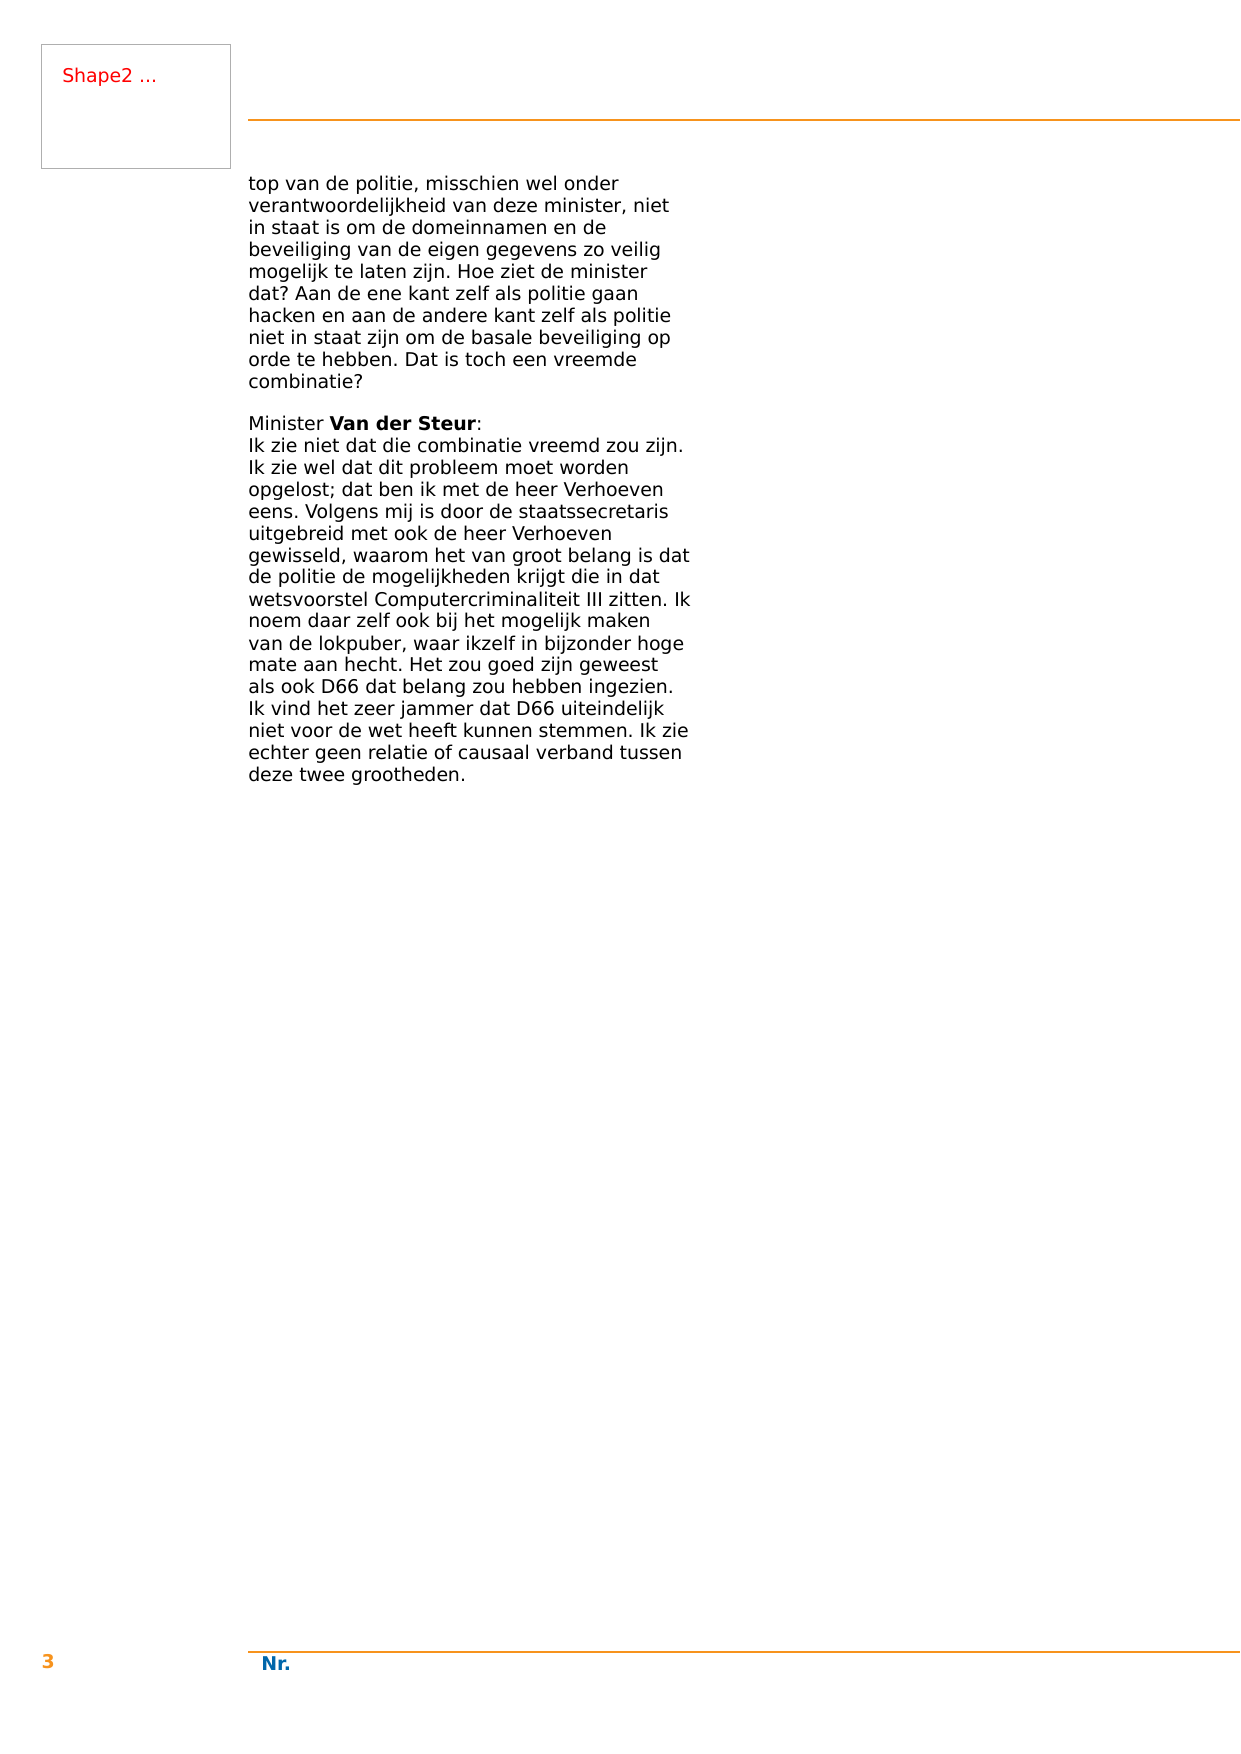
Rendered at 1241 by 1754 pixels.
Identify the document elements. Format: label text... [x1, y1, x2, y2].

text Ik zie niet dat die combinatie vreemd zou zijn. Ik zie wel dat dit probleem moet worden opgelost; dat ben ik met de heer Verhoeven eens. Volgens mij is door de staatssecretaris uitgebreid met ook de heer Verhoeven gewisseld, waarom het van groot belang is dat de politie de mogelijkheden krijgt die in dat wetsvoorstel Computercriminaliteit III zitten. Ik noem daar zelf ook bij het mogelijk maken van de lokpuber, waar ikzelf in bijzonder hoge mate aan hecht. Het zou goed zijn geweest als ook D66 dat belang zou hebben ingezien. Ik vind het zeer jammer dat D66 uiteindelijk niet voor de wet heeft kunnen stemmen. Ik zie echter geen relatie of causaal verband tussen deze twee grootheden. [248, 434, 691, 786]
text top van de politie, misschien wel onder verantwoordelijkheid van deze minister, niet in staat is om de domeinnamen en de beveiliging van de eigen gegevens zo veilig mogelijk te laten zijn. Hoe ziet de minister dat? Aan de ene kant zelf als politie gaan hacken en aan de andere kant zelf als politie niet in staat zijn om de basale beveiliging op orde te hebben. Dat is toch een vreemde combinatie? [248, 173, 691, 393]
text Minister Van der Steur: [248, 413, 691, 434]
